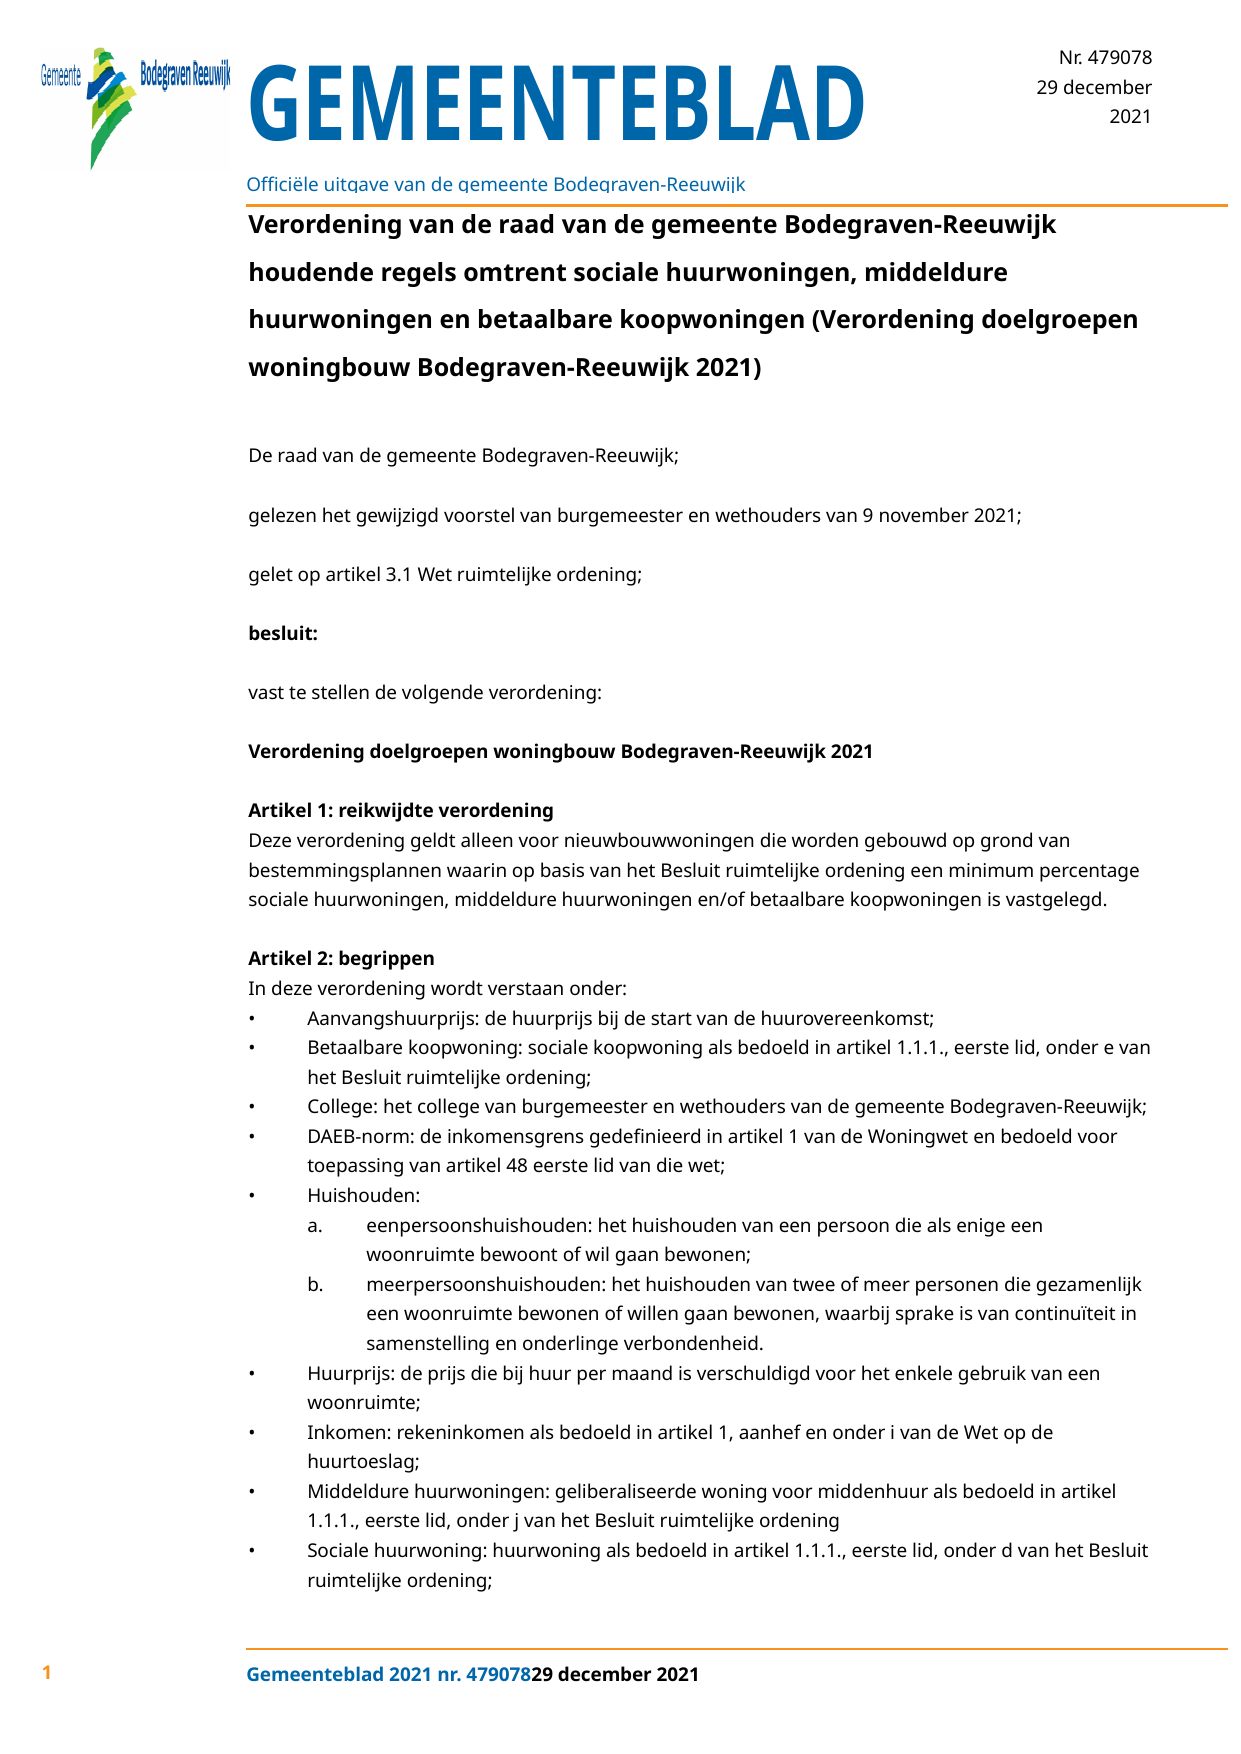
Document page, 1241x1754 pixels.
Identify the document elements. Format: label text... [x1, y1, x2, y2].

list College: het college van burgemeester en wethouders van de gemeente Bodegraven-Reeuwijk; [248, 1093, 1152, 1119]
list Sociale huurwoning: huurwoning als bedoeld in artikel 1.1.1., eerste lid, onder d van het Besluit ruimtelijke ordening; [248, 1537, 1152, 1593]
list Betaalbare koopwoning: sociale koopwoning als bedoeld in artikel 1.1.1., eerste lid, onder e van het Besluit ruimtelijke ordening; [248, 1034, 1152, 1090]
list Huurprijs: de prijs die bij huur per maand is verschuldigd voor het enkele gebruik van een woonruimte; [248, 1360, 1152, 1415]
text Artikel 2: begrippen [248, 946, 1152, 971]
text vast te stellen de volgende verordening: [248, 679, 1152, 705]
list Middeldure huurwoningen: geliberaliseerde woning voor middenhuur als bedoeld in artikel 1.1.1., eerste lid, onder j van het Besluit ruimtelijke ordening [248, 1478, 1152, 1533]
list Inkomen: rekeninkomen als bedoeld in artikel 1, aanhef en onder i van de Wet op de huurtoeslag; [248, 1419, 1152, 1474]
text De raad van de gemeente Bodegraven-Reeuwijk; [248, 443, 1152, 468]
text besluit: [248, 620, 1152, 646]
list eenpersoonshuishouden: het huishouden van een persoon die als enige een woonruimte bewoont of wil gaan bewonen; [307, 1212, 1152, 1267]
text gelezen het gewijzigd voorstel van burgemeester en wethouders van 9 november 2021; [248, 502, 1152, 528]
list Huishouden: [248, 1182, 1152, 1208]
list Aanvangshuurprijs: de huurprijs bij de start van de huurovereenkomst; [248, 1005, 1152, 1031]
text Deze verordening geldt alleen voor nieuwbouwwoningen die worden gebouwd op grond van bestemmingsplannen waarin op basis van het Besluit ruimtelijke ordening een minimum percentage sociale huurwoningen, middeldure huurwoningen en/of betaalbare koopwoningen is vastgelegd. [248, 827, 1152, 912]
list DAEB-norm: de inkomensgrens gedefinieerd in artikel 1 van de Woningwet en bedoeld voor toepassing van artikel 48 eerste lid van die wet; [248, 1123, 1152, 1178]
picture [41, 47, 231, 172]
text In deze verordening wordt verstaan onder: [248, 975, 1152, 1001]
text Verordening doelgroepen woningbouw Bodegraven-Reeuwijk 2021 [248, 738, 1152, 764]
list meerpersoonshuishouden: het huishouden van twee of meer personen die gezamenlijk een woonruimte bewonen of willen gaan bewonen, waarbij sprake is van continuïteit in samenstelling en onderlinge verbondenheid. [307, 1271, 1152, 1356]
text gelet op artikel 3.1 Wet ruimtelijke ordening; [248, 561, 1152, 587]
text Verordening van de raad van de gemeente Bodegraven-Reeuwijk houdende regels omtrent sociale huurwoningen, middeldure huurwoningen en betaalbare koopwoningen (Verordening doelgroepen woningbouw Bodegraven-Reeuwijk 2021) [248, 207, 1152, 384]
text Artikel 1: reikwijdte verordening [248, 798, 1152, 823]
